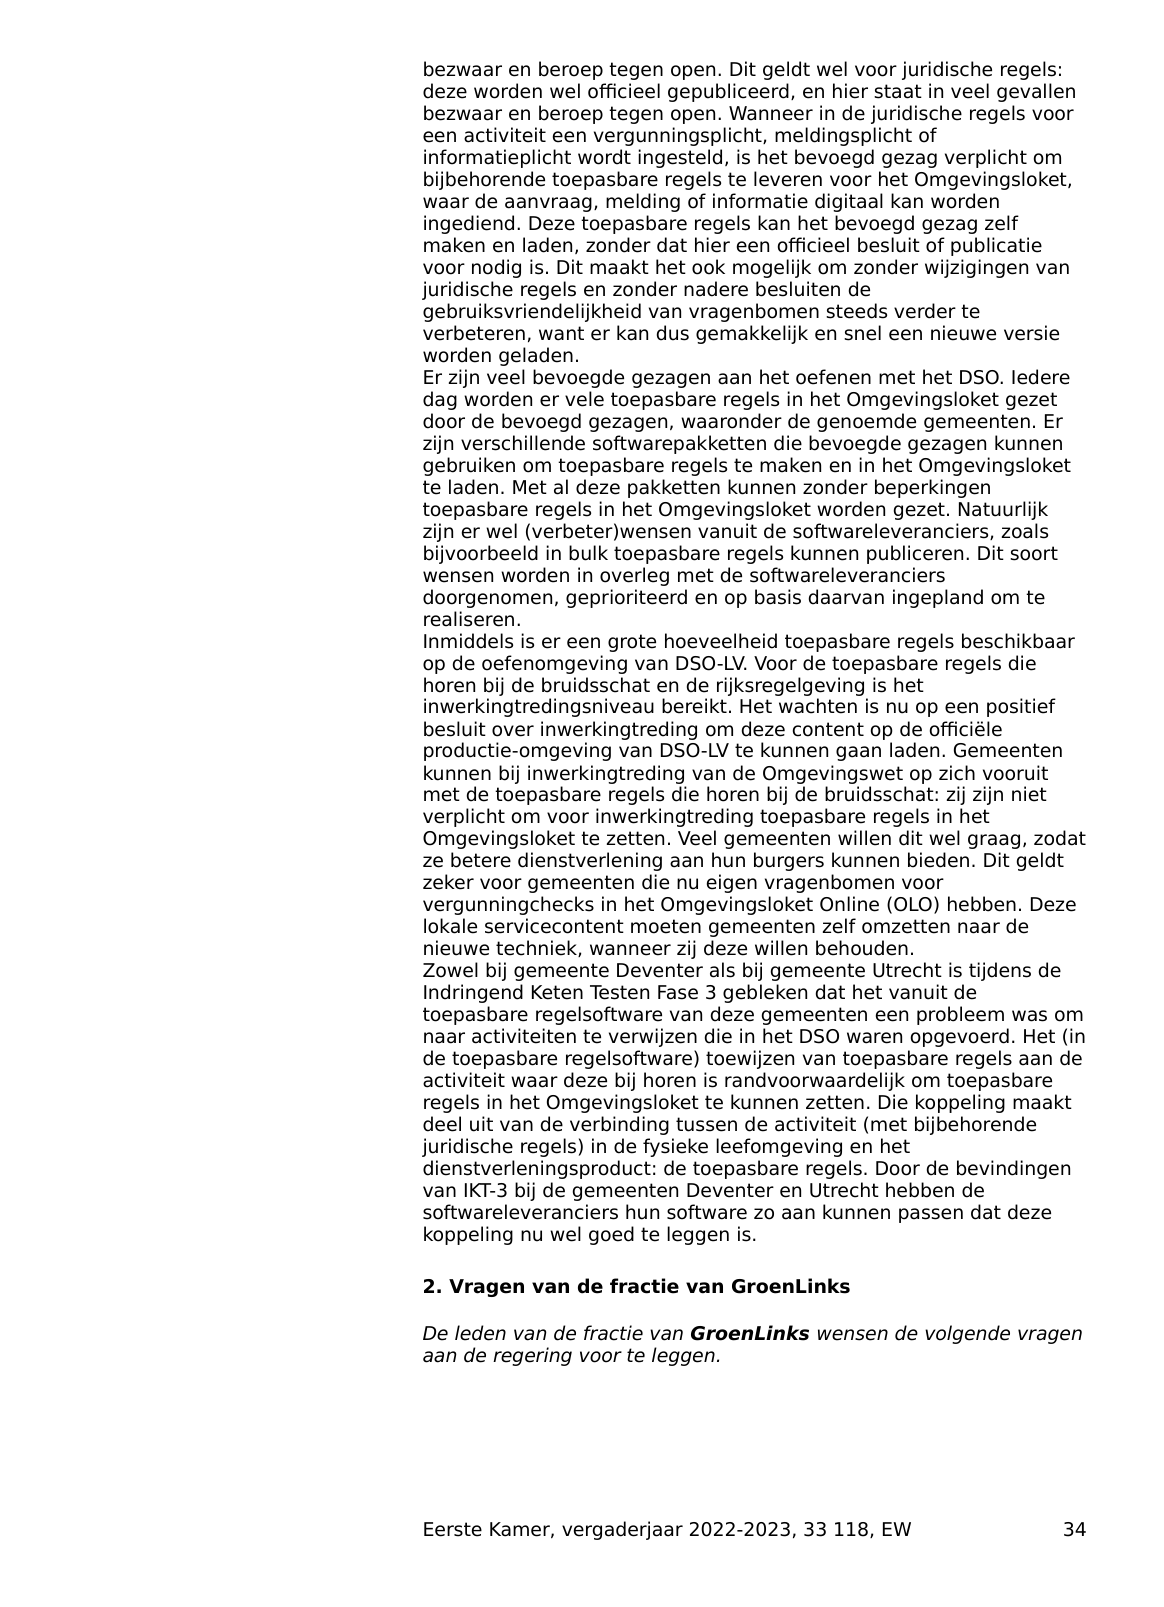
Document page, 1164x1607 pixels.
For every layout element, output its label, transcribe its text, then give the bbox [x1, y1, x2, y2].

text bezwaar en beroep tegen open. Dit geldt wel voor juridische regels: deze worden wel officieel gepubliceerd, en hier staat in veel gevallen bezwaar en beroep tegen open. Wanneer in de juridische regels voor een activiteit een vergunningsplicht, meldingsplicht of informatieplicht wordt ingesteld, is het bevoegd gezag verplicht om bijbehorende toepasbare regels te leveren voor het Omgevingsloket, waar de aanvraag, melding of informatie digitaal kan worden ingediend. Deze toepasbare regels kan het bevoegd gezag zelf maken en laden, zonder dat hier een officieel besluit of publicatie voor nodig is. Dit maakt het ook mogelijk om zonder wijzigingen van juridische regels en zonder nadere besluiten de gebruiksvriendelijkheid van vragenbomen steeds verder te verbeteren, want er kan dus gemakkelijk en snel een nieuwe versie worden geladen. [422, 59, 1087, 367]
text Zowel bij gemeente Deventer als bij gemeente Utrecht is tijdens de Indringend Keten Testen Fase 3 gebleken dat het vanuit de toepasbare regelsoftware van deze gemeenten een probleem was om naar activiteiten te verwijzen die in het DSO waren opgevoerd. Het (in de toepasbare regelsoftware) toewijzen van toepasbare regels aan de activiteit waar deze bij horen is randvoorwaardelijk om toepasbare regels in het Omgevingsloket te kunnen zetten. Die koppeling maakt deel uit van de verbinding tussen de activiteit (met bijbehorende juridische regels) in de fysieke leefomgeving en het dienstverleningsproduct: de toepasbare regels. Door de bevindingen van IKT-3 bij de gemeenten Deventer en Utrecht hebben de softwareleveranciers hun software zo aan kunnen passen dat deze koppeling nu wel goed te leggen is. [422, 960, 1087, 1246]
text Er zijn veel bevoegde gezagen aan het oefenen met het DSO. Iedere dag worden er vele toepasbare regels in het Omgevingsloket gezet door de bevoegd gezagen, waaronder de genoemde gemeenten. Er zijn verschillende softwarepakketten die bevoegde gezagen kunnen gebruiken om toepasbare regels te maken en in het Omgevingsloket te laden. Met al deze pakketten kunnen zonder beperkingen toepasbare regels in het Omgevingsloket worden gezet. Natuurlijk zijn er wel (verbeter)wensen vanuit de softwareleveranciers, zoals bijvoorbeeld in bulk toepasbare regels kunnen publiceren. Dit soort wensen worden in overleg met de softwareleveranciers doorgenomen, geprioriteerd en op basis daarvan ingepland om te realiseren. [422, 367, 1087, 631]
text De leden van de fractie van GroenLinks wensen de volgende vragen aan de regering voor te leggen. [422, 1323, 1087, 1367]
text Inmiddels is er een grote hoeveelheid toepasbare regels beschikbaar op de oefenomgeving van DSO-LV. Voor de toepasbare regels die horen bij de bruidsschat en de rijksregelgeving is het inwerkingtredingsniveau bereikt. Het wachten is nu op een positief besluit over inwerkingtreding om deze content op de officiële productie-omgeving van DSO-LV te kunnen gaan laden. Gemeenten kunnen bij inwerkingtreding van de Omgevingswet op zich vooruit met de toepasbare regels die horen bij de bruidsschat: zij zijn niet verplicht om voor inwerkingtreding toepasbare regels in het Omgevingsloket te zetten. Veel gemeenten willen dit wel graag, zodat ze betere dienstverlening aan hun burgers kunnen bieden. Dit geldt zeker voor gemeenten die nu eigen vragenbomen voor vergunningchecks in het Omgevingsloket Online (OLO) hebben. Deze lokale servicecontent moeten gemeenten zelf omzetten naar de nieuwe techniek, wanneer zij deze willen behouden. [422, 631, 1087, 960]
subtitle 2. Vragen van de fractie van GroenLinks [422, 1276, 1087, 1298]
